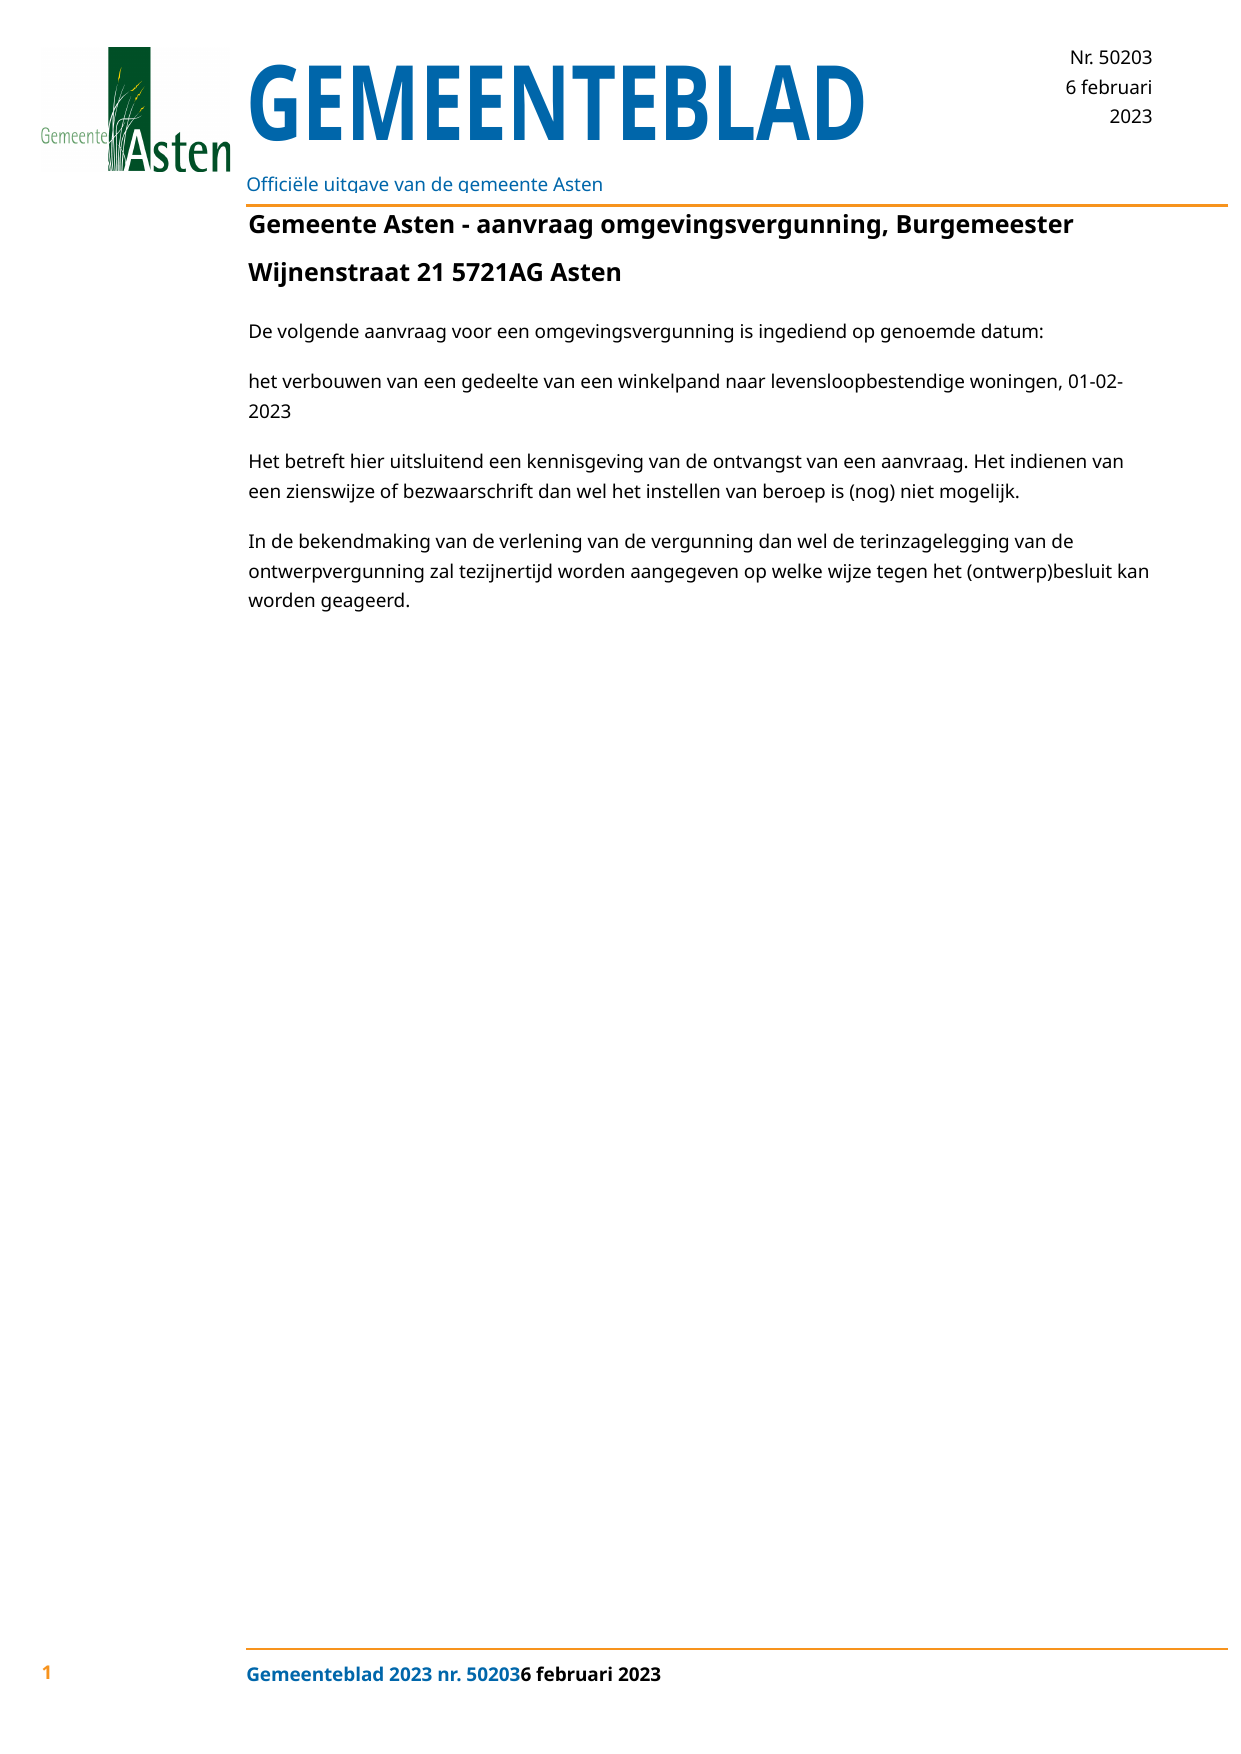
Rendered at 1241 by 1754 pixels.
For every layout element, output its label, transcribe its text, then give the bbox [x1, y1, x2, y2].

text het verbouwen van een gedeelte van een winkelpand naar levensloopbestendige woningen, 01-02-2023 [248, 368, 1152, 424]
picture [41, 47, 231, 172]
text Het betreft hier uitsluitend een kennisgeving van de ontvangst van een aanvraag. Het indienen van een zienswijze of bezwaarschrift dan wel het instellen van beroep is (nog) niet mogelijk. [248, 448, 1152, 504]
text In de bekendmaking van de verlening van de vergunning dan wel de terinzagelegging van de ontwerpvergunning zal tezijnertijd worden aangegeven op welke wijze tegen het (ontwerp)besluit kan worden geageerd. [248, 528, 1152, 613]
text Gemeente Asten - aanvraag omgevingsvergunning, Burgemeester Wijnenstraat 21 5721AG Asten [248, 207, 1152, 288]
text De volgende aanvraag voor een omgevingsvergunning is ingediend op genoemde datum: [248, 318, 1152, 344]
